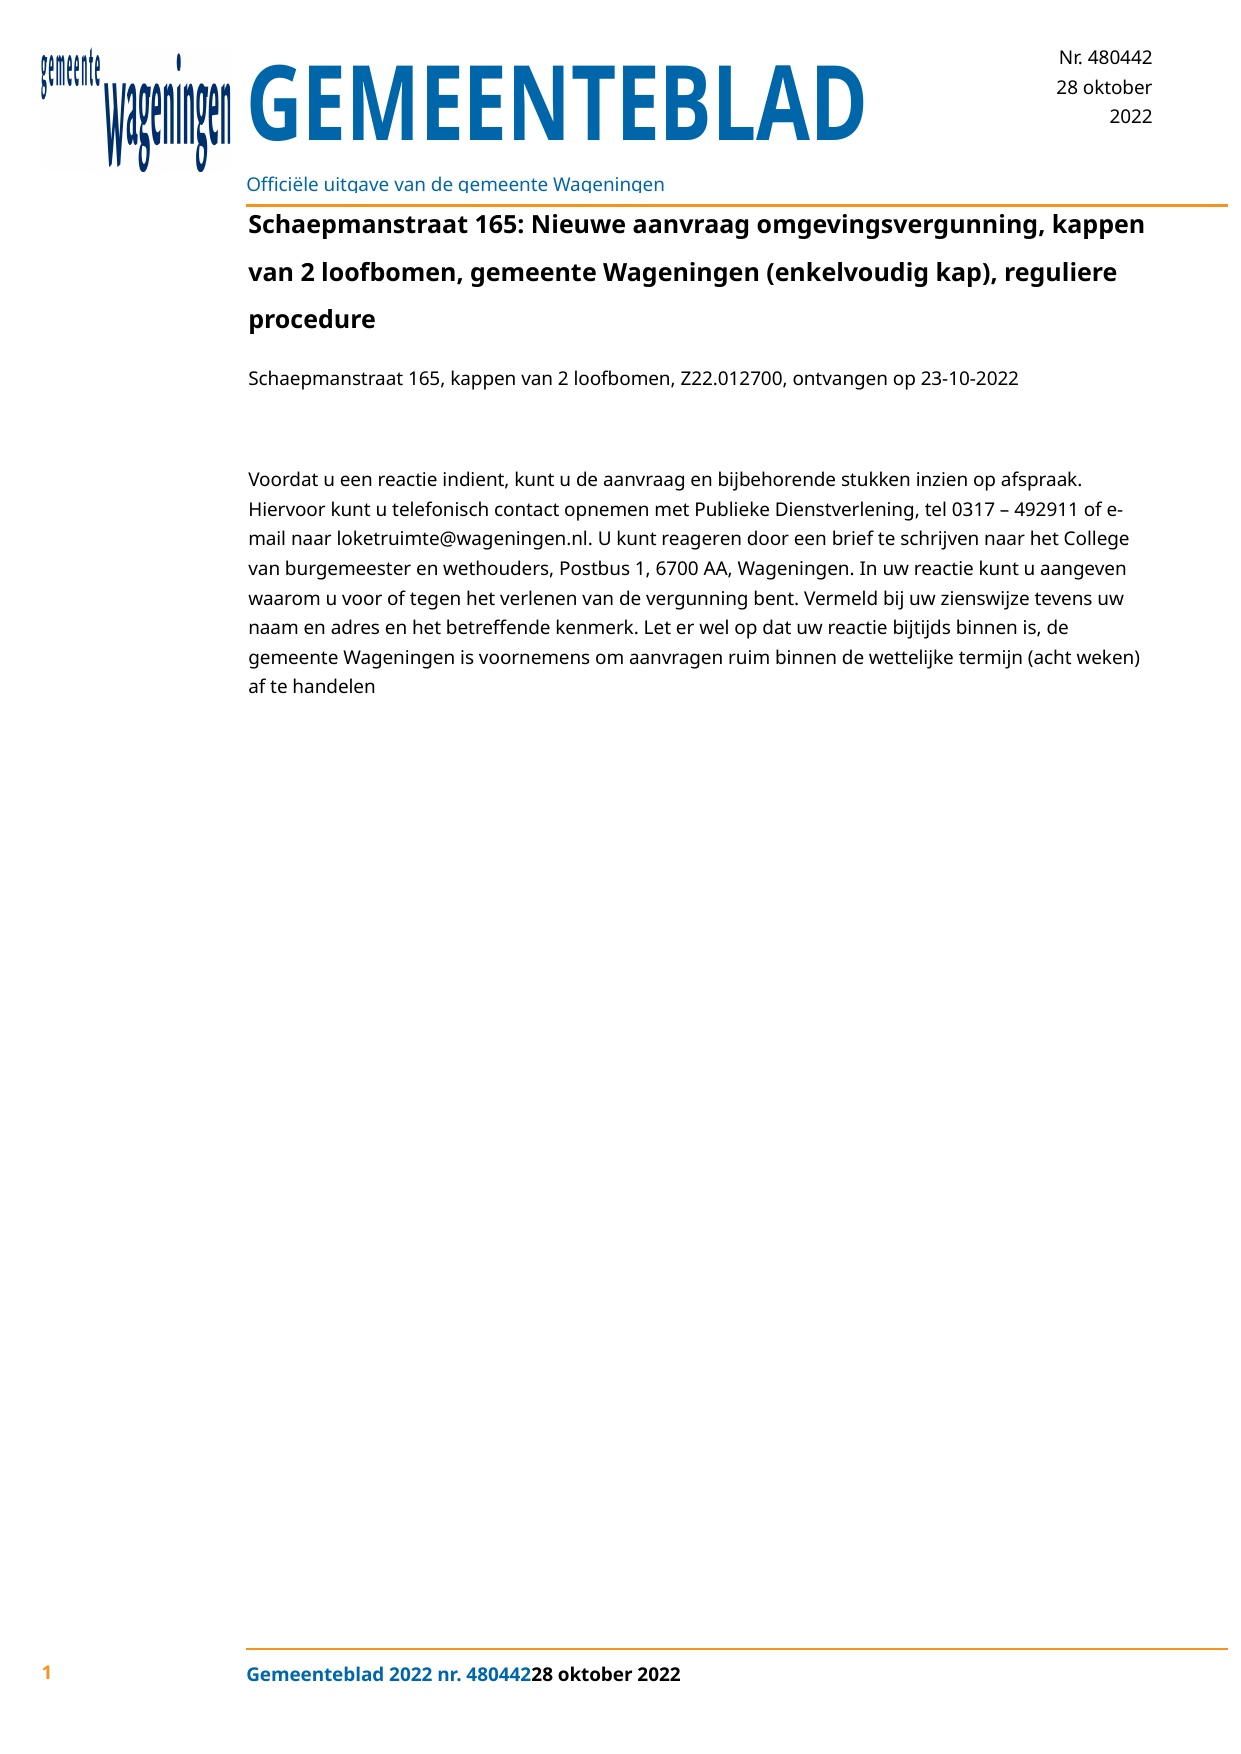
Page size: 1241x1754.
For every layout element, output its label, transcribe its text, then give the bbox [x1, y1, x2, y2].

text Schaepmanstraat 165: Nieuwe aanvraag omgevingsvergunning, kappen van 2 loofbomen, gemeente Wageningen (enkelvoudig kap), reguliere procedure [248, 207, 1152, 336]
text Voordat u een reactie indient, kunt u de aanvraag en bijbehorende stukken inzien op afspraak. Hiervoor kunt u telefonisch contact opnemen met Publieke Dienstverlening, tel 0317 – 492911 of e-mail naar loketruimte@wageningen.nl. U kunt reageren door een brief te schrijven naar het College van burgemeester en wethouders, Postbus 1, 6700 AA, Wageningen. In uw reactie kunt u aangeven waarom u voor of tegen het verlenen van de vergunning bent. Vermeld bij uw zienswijze tevens uw naam en adres en het betreffende kenmerk. Let er wel op dat uw reactie bijtijds binnen is, de gemeente Wageningen is voornemens om aanvragen ruim binnen de wettelijke termijn (acht weken) af te handelen [248, 466, 1152, 699]
picture [41, 47, 231, 172]
text Schaepmanstraat 165, kappen van 2 loofbomen, Z22.012700, ontvangen op 23-10-2022 [248, 366, 1152, 391]
